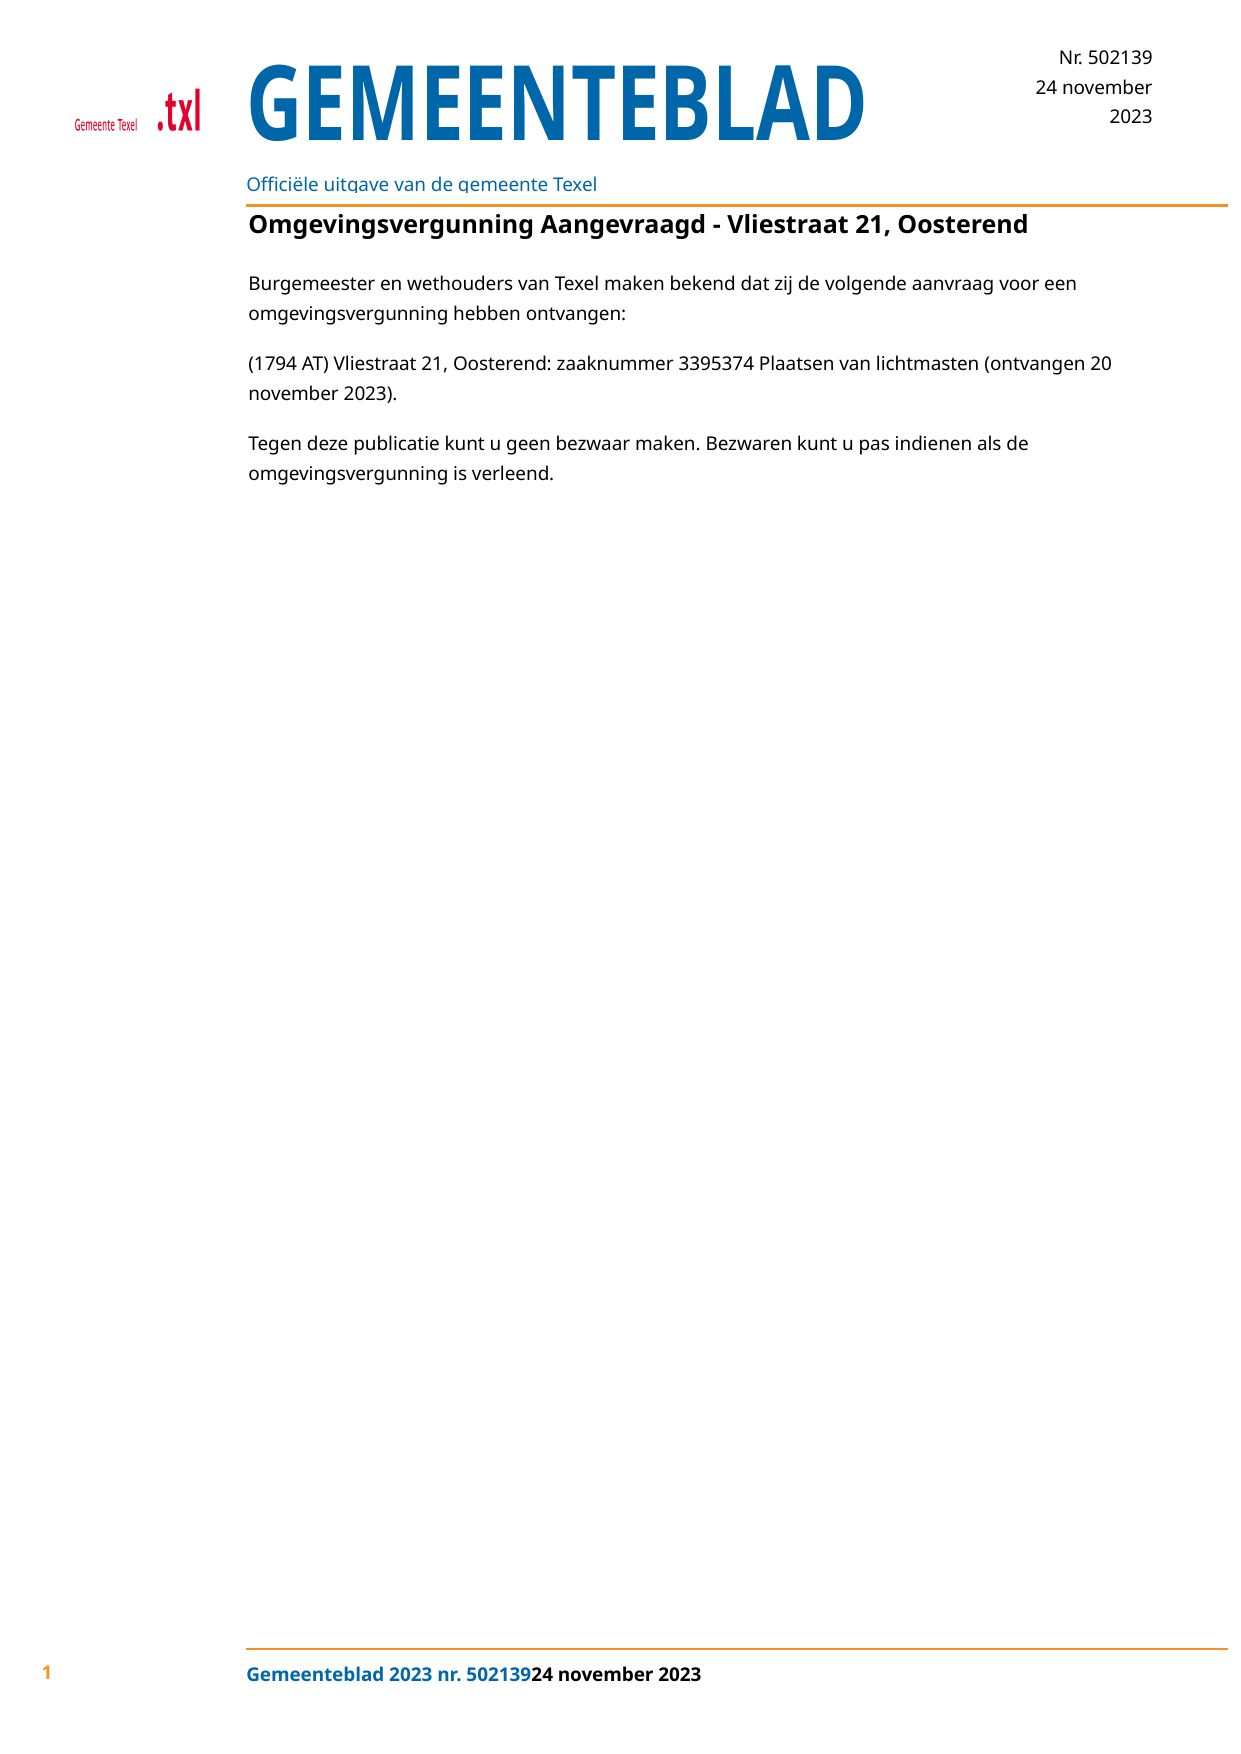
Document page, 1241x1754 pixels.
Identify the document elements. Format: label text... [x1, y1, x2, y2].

text Burgemeester en wethouders van Texel maken bekend dat zij de volgende aanvraag voor een omgevingsvergunning hebben ontvangen: [248, 270, 1152, 326]
picture [41, 47, 231, 172]
text (1794 AT) Vliestraat 21, Oosterend: zaaknummer 3395374 Plaatsen van lichtmasten (ontvangen 20 november 2023). [248, 350, 1152, 406]
text Tegen deze publicatie kunt u geen bezwaar maken. Bezwaren kunt u pas indienen als de omgevingsvergunning is verleend. [248, 430, 1152, 486]
text Omgevingsvergunning Aangevraagd - Vliestraat 21, Oosterend [248, 207, 1152, 241]
